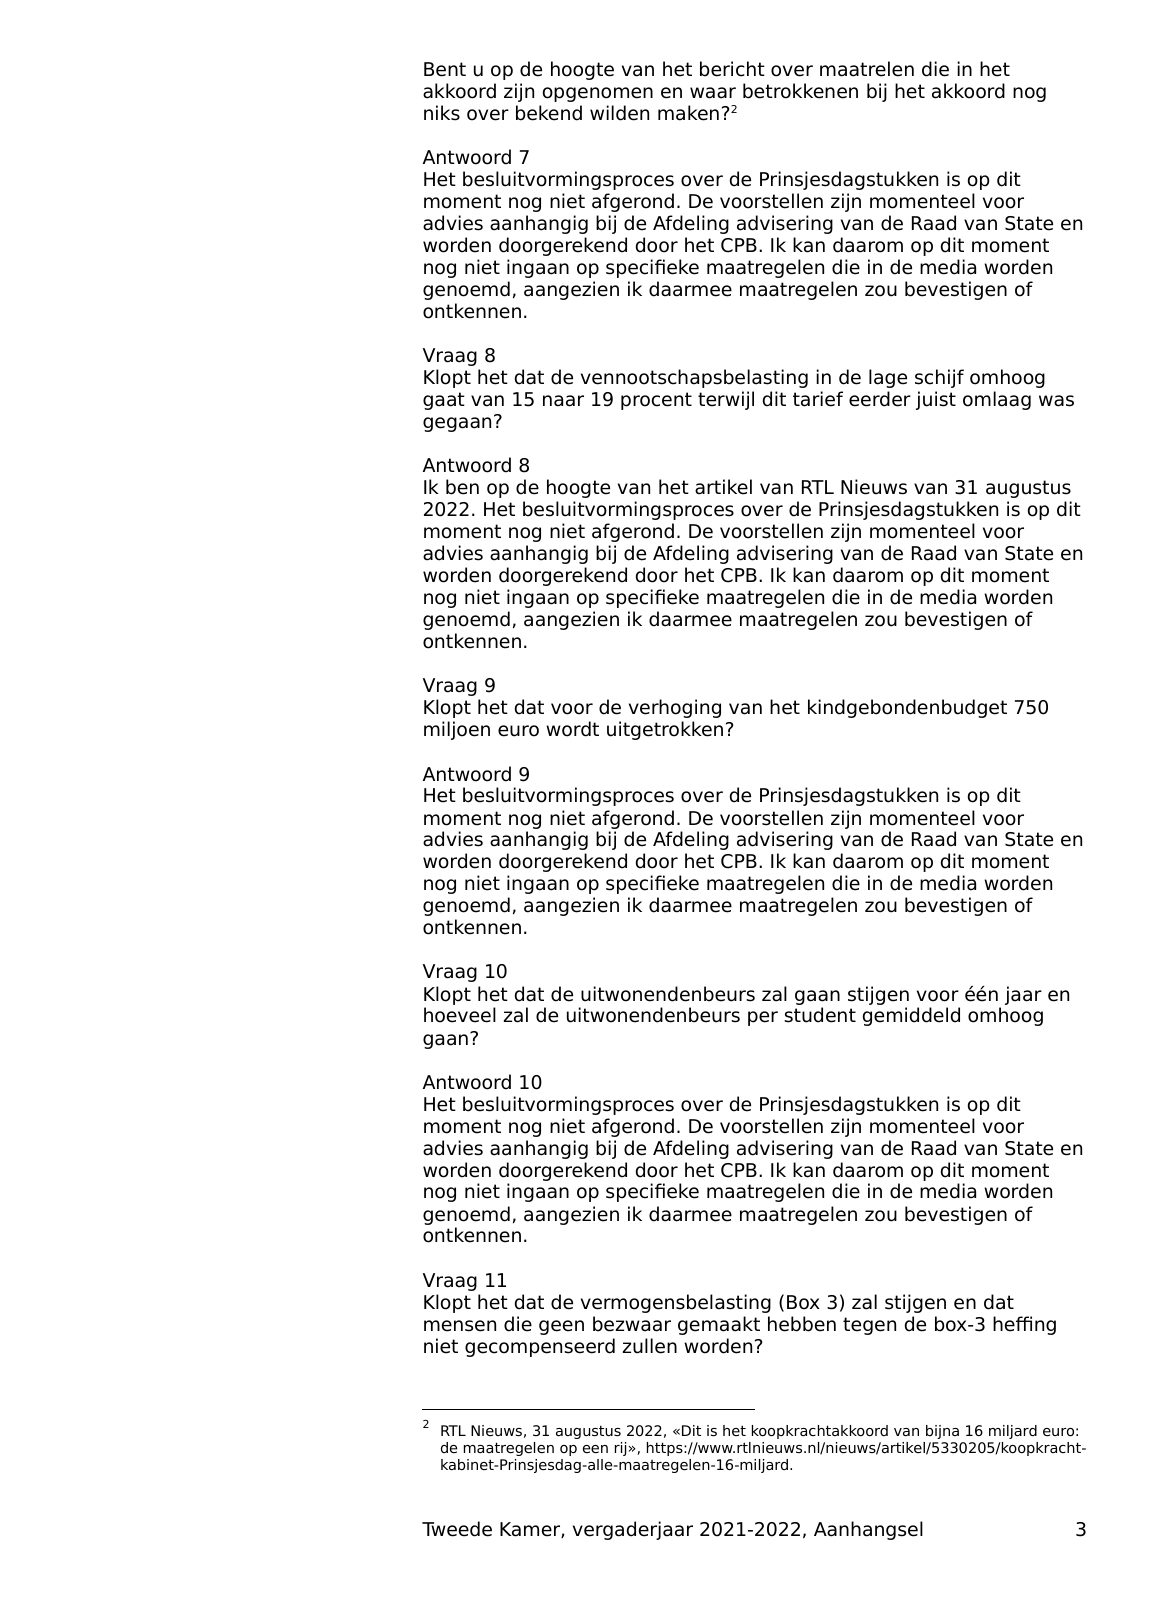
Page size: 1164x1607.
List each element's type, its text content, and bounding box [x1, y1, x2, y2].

text Het besluitvormingsproces over de Prinsjesdagstukken is op dit moment nog niet afgerond. De voorstellen zijn momenteel voor advies aanhangig bij de Afdeling advisering van de Raad van State en worden doorgerekend door het CPB. Ik kan daarom op dit moment nog niet ingaan op specifieke maatregelen die in de media worden genoemd, aangezien ik daarmee maatregelen zou bevestigen of ontkennen. [422, 1093, 1087, 1247]
text RTL Nieuws, 31 augustus 2022, «Dit is het koopkrachtakkoord van bijna 16 miljard euro: de maatregelen op een rij», https://www.rtlnieuws.nl/nieuws/artikel/5330205/koopkracht-kabinet-Prinsjesdag-alle-maatregelen-16-miljard. [422, 1418, 1087, 1474]
text Antwoord 7 [422, 147, 1087, 169]
text Vraag 10 [422, 961, 1087, 983]
text Antwoord 10 [422, 1072, 1087, 1093]
text Klopt het dat de vermogensbelasting (Box 3) zal stijgen en dat mensen die geen bezwaar gemaakt hebben tegen de box-3 heffing niet gecompenseerd zullen worden? [422, 1292, 1087, 1357]
text Ik ben op de hoogte van het artikel van RTL Nieuws van 31 augustus 2022. Het besluitvormingsproces over de Prinsjesdagstukken is op dit moment nog niet afgerond. De voorstellen zijn momenteel voor advies aanhangig bij de Afdeling advisering van de Raad van State en worden doorgerekend door het CPB. Ik kan daarom op dit moment nog niet ingaan op specifieke maatregelen die in de media worden genoemd, aangezien ik daarmee maatregelen zou bevestigen of ontkennen. [422, 477, 1087, 653]
text Antwoord 8 [422, 455, 1087, 477]
text Bent u op de hoogte van het bericht over maatrelen die in het akkoord zijn opgenomen en waar betrokkenen bij het akkoord nog niks over bekend wilden maken? [422, 59, 1087, 125]
text Het besluitvormingsproces over de Prinsjesdagstukken is op dit moment nog niet afgerond. De voorstellen zijn momenteel voor advies aanhangig bij de Afdeling advisering van de Raad van State en worden doorgerekend door het CPB. Ik kan daarom op dit moment nog niet ingaan op specifieke maatregelen die in de media worden genoemd, aangezien ik daarmee maatregelen zou bevestigen of ontkennen. [422, 785, 1087, 939]
text Klopt het dat de uitwonendenbeurs zal gaan stijgen voor één jaar en hoeveel zal de uitwonendenbeurs per student gemiddeld omhoog gaan? [422, 983, 1087, 1049]
text Het besluitvormingsproces over de Prinsjesdagstukken is op dit moment nog niet afgerond. De voorstellen zijn momenteel voor advies aanhangig bij de Afdeling advisering van de Raad van State en worden doorgerekend door het CPB. Ik kan daarom op dit moment nog niet ingaan op specifieke maatregelen die in de media worden genoemd, aangezien ik daarmee maatregelen zou bevestigen of ontkennen. [422, 169, 1087, 323]
text Klopt het dat voor de verhoging van het kindgebondenbudget 750 miljoen euro wordt uitgetrokken? [422, 697, 1087, 741]
text Antwoord 9 [422, 763, 1087, 785]
text Vraag 11 [422, 1269, 1087, 1292]
text Klopt het dat de vennootschapsbelasting in de lage schijf omhoog gaat van 15 naar 19 procent terwijl dit tarief eerder juist omlaag was gegaan? [422, 367, 1087, 433]
text Vraag 9 [422, 675, 1087, 697]
text Vraag 8 [422, 345, 1087, 367]
